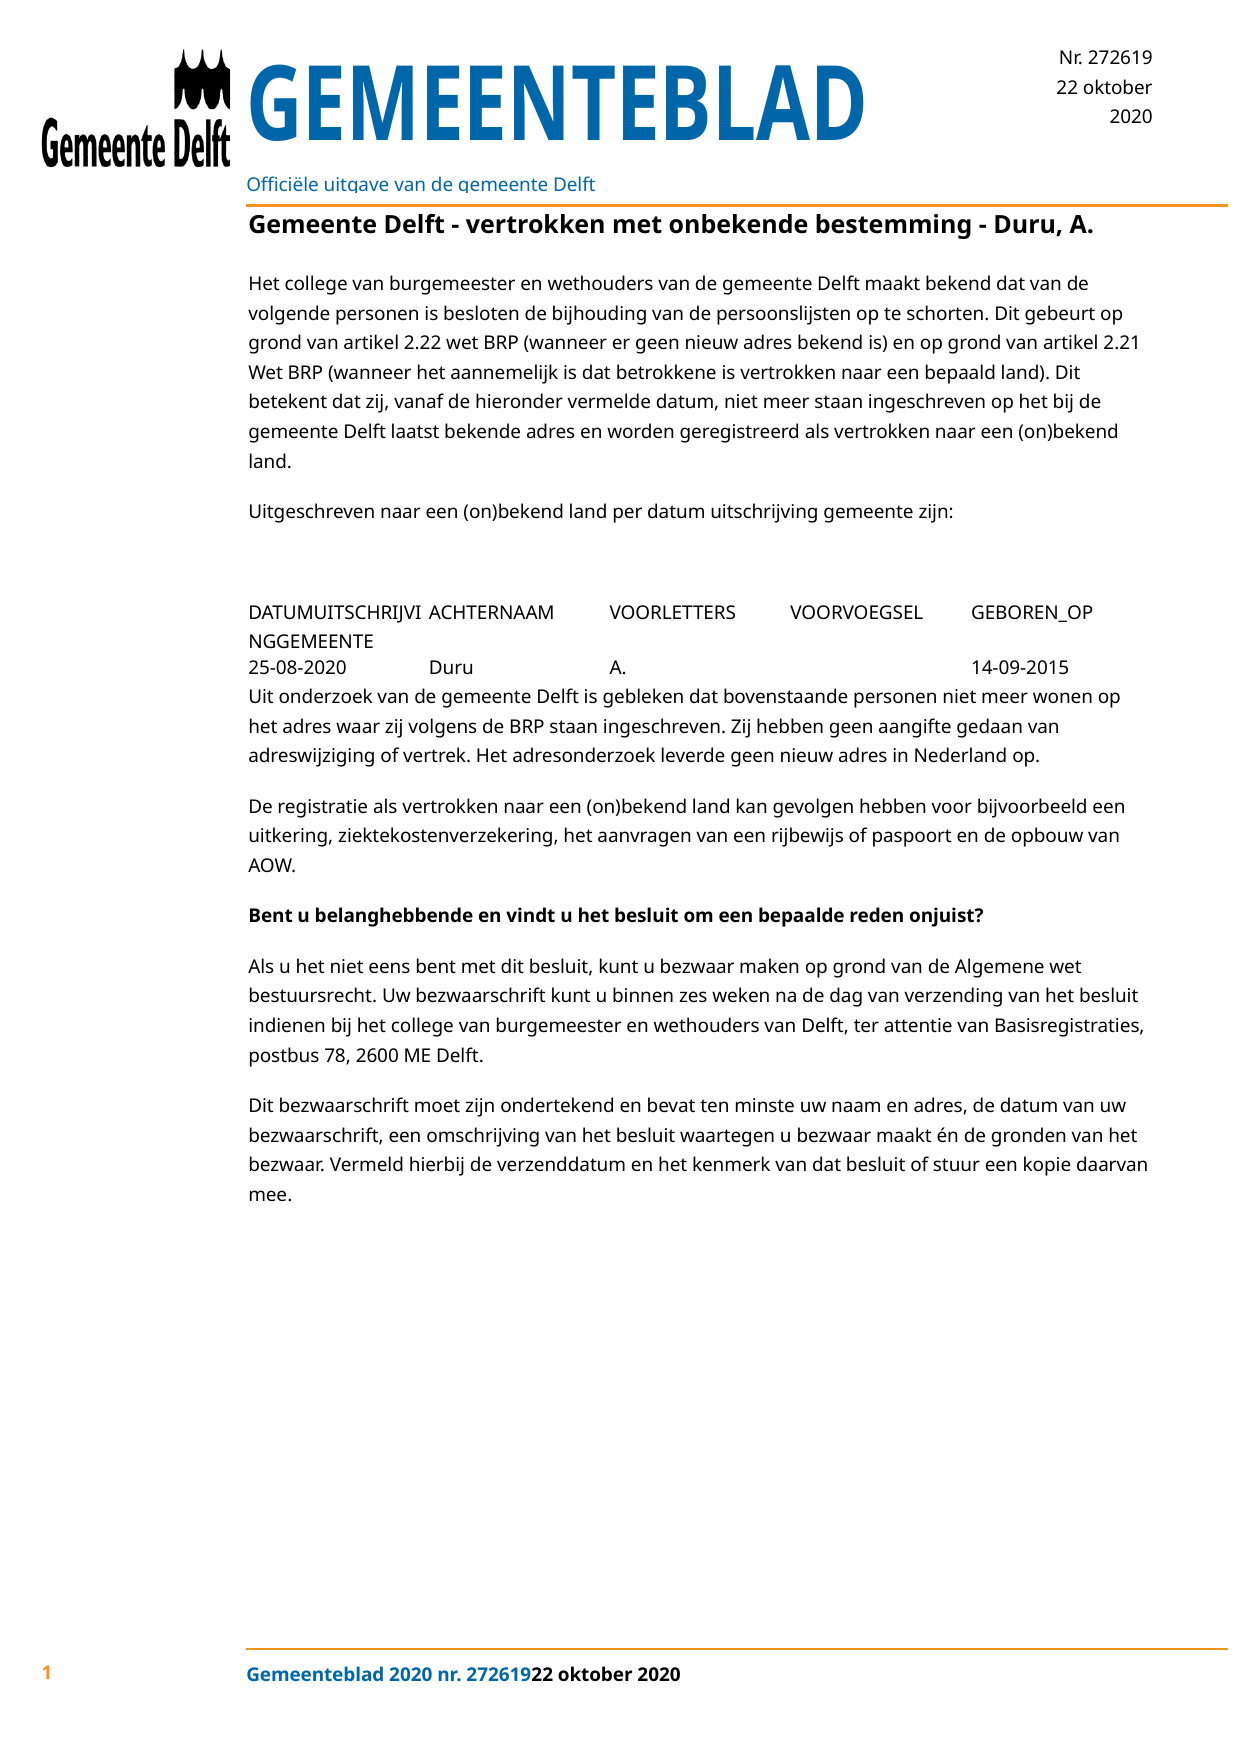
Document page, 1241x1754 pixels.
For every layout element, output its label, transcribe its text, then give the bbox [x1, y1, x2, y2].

table_header GEBOREN_OP [971, 599, 1152, 654]
text Het college van burgemeester en wethouders van de gemeente Delft maakt bekend dat van de volgende personen is besloten de bijhouding van de persoonslijsten op te schorten. Dit gebeurt op grond van artikel 2.22 wet BRP (wanneer er geen nieuw adres bekend is) en op grond van artikel 2.21 Wet BRP (wanneer het aannemelijk is dat betrokkene is vertrokken naar een bepaald land). Dit betekent dat zij, vanaf de hieronder vermelde datum, niet meer staan ingeschreven op het bij de gemeente Delft laatst bekende adres en worden geregistreerd als vertrokken naar een (on)bekend land. [248, 270, 1152, 473]
table_cell A. [609, 655, 790, 680]
text Als u het niet eens bent met dit besluit, kunt u bezwaar maken op grond van de Algemene wet bestuursrecht. Uw bezwaarschrift kunt u binnen zes weken na de dag van verzending van het besluit indienen bij het college van burgemeester en wethouders van Delft, ter attentie van Basisregistraties, postbus 78, 2600 ME Delft. [248, 953, 1152, 1067]
table_header DATUMUITSCHRIJVINGGEMEENTE [248, 599, 429, 654]
text Bent u belanghebbende en vindt u het besluit om een bepaalde reden onjuist? [248, 903, 1152, 928]
picture [41, 47, 231, 172]
table_header ACHTERNAAM [429, 599, 609, 654]
table_cell [790, 655, 971, 680]
table_header VOORVOEGSEL [790, 599, 971, 654]
table_cell 25-08-2020 [248, 655, 429, 680]
text Uit onderzoek van de gemeente Delft is gebleken dat bovenstaande personen niet meer wonen op het adres waar zij volgens de BRP staan ingeschreven. Zij hebben geen aangifte gedaan van adreswijziging of vertrek. Het adresonderzoek leverde geen nieuw adres in Nederland op. [248, 683, 1152, 768]
table_header VOORLETTERS [609, 599, 790, 654]
table_cell 14-09-2015 [971, 655, 1152, 680]
text Uitgeschreven naar een (on)bekend land per datum uitschrijving gemeente zijn: [248, 498, 1152, 524]
table_cell Duru [429, 655, 609, 680]
text Dit bezwaarschrift moet zijn ondertekend en bevat ten minste uw naam en adres, de datum van uw bezwaarschrift, een omschrijving van het besluit waartegen u bezwaar maakt én de gronden van het bezwaar. Vermeld hierbij de verzenddatum en het kenmerk van dat besluit of stuur een kopie daarvan mee. [248, 1092, 1152, 1207]
text De registratie als vertrokken naar een (on)bekend land kan gevolgen hebben voor bijvoorbeeld een uitkering, ziektekostenverzekering, het aanvragen van een rijbewijs of paspoort en de opbouw van AOW. [248, 793, 1152, 878]
text Gemeente Delft - vertrokken met onbekende bestemming - Duru, A. [248, 207, 1152, 241]
